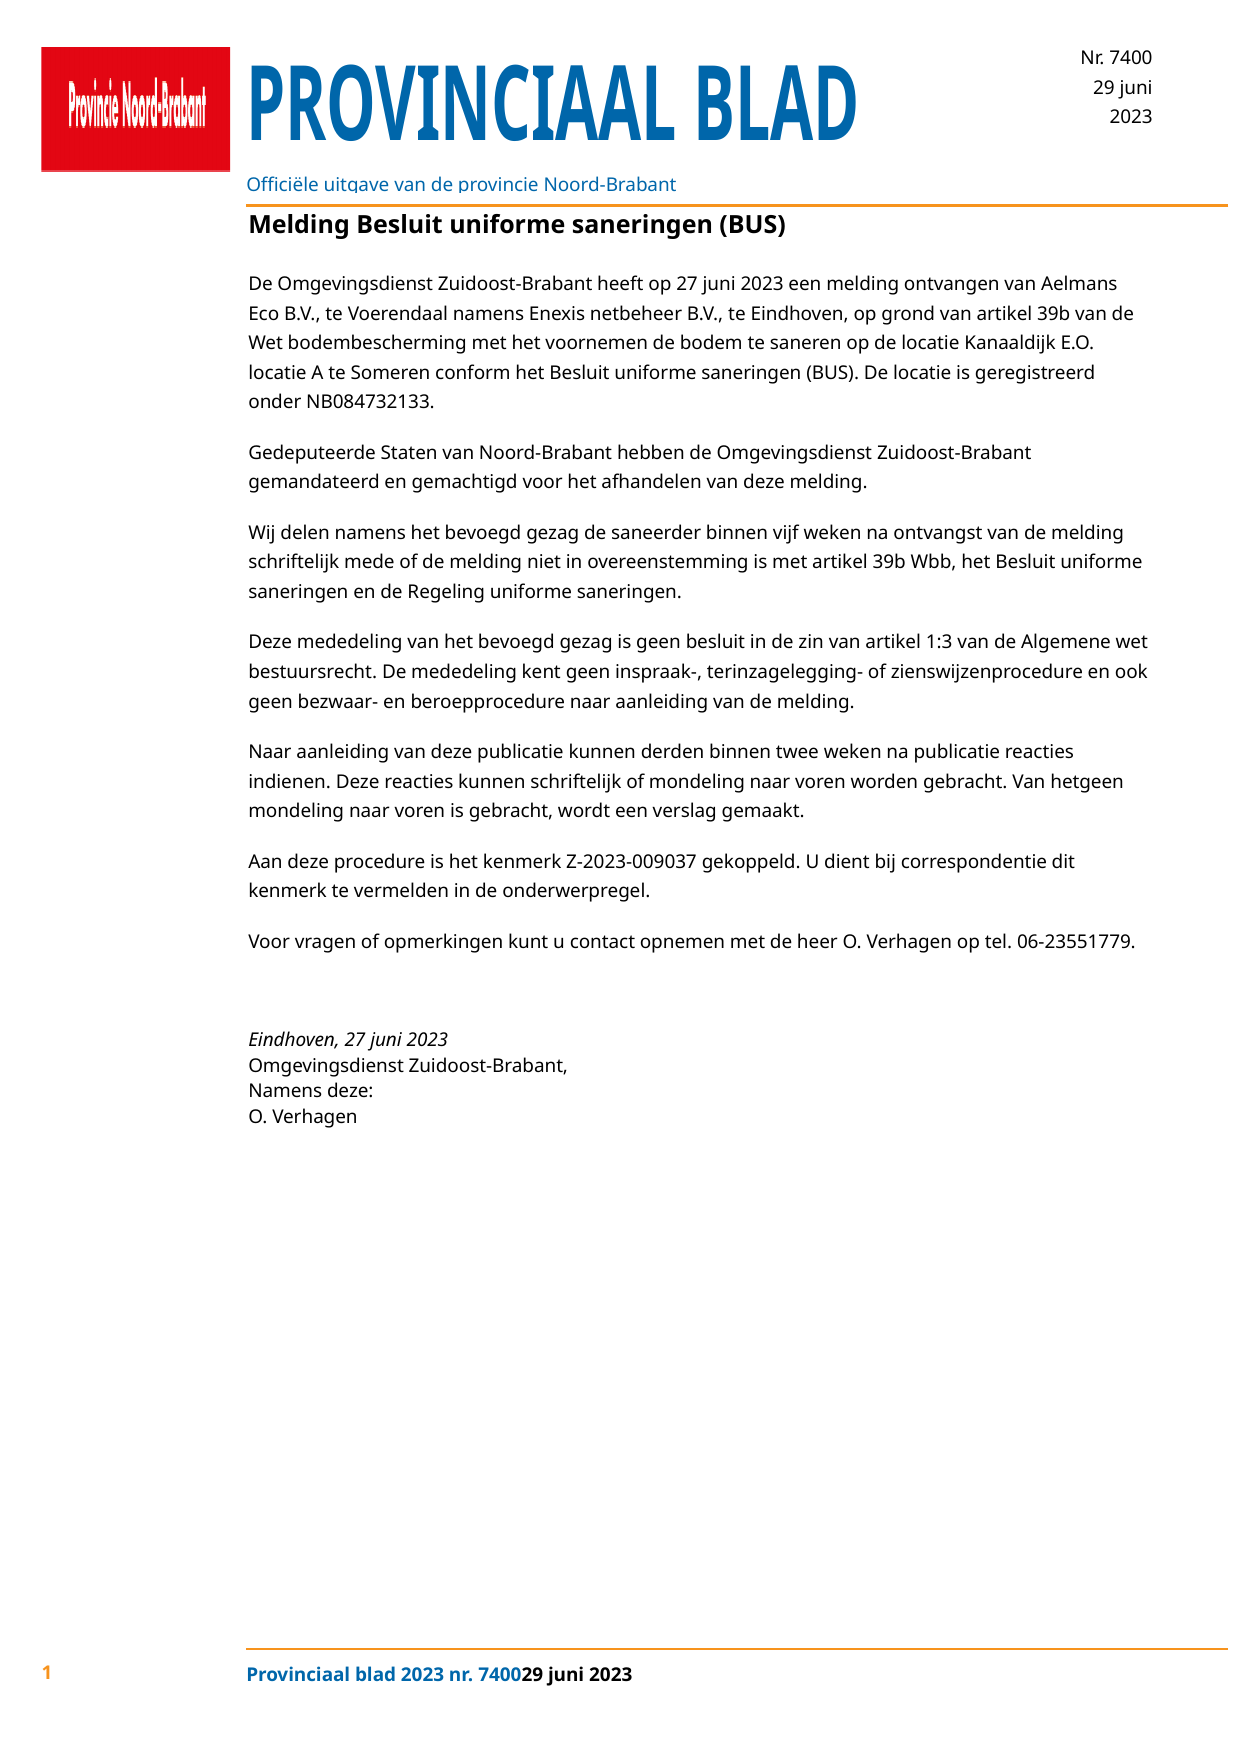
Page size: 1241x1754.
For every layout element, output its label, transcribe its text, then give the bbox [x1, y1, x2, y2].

text Gedeputeerde Staten van Noord-Brabant hebben de Omgevingsdienst Zuidoost-Brabant gemandateerd en gemachtigd voor het afhandelen van deze melding. [248, 439, 1152, 494]
text Aan deze procedure is het kenmerk Z-2023-009037 gekoppeld. U dient bij correspondentie dit kenmerk te vermelden in de onderwerpregel. [248, 848, 1152, 903]
text Omgevingsdienst Zuidoost-Brabant, [248, 1052, 1152, 1077]
text Wij delen namens het bevoegd gezag de saneerder binnen vijf weken na ontvangst van de melding schriftelijk mede of de melding niet in overeenstemming is met artikel 39b Wbb, het Besluit uniforme saneringen en de Regeling uniforme saneringen. [248, 519, 1152, 604]
text Deze mededeling van het bevoegd gezag is geen besluit in de zin van artikel 1:3 van de Algemene wet bestuursrecht. De mededeling kent geen inspraak-, terinzagelegging- of zienswijzenprocedure en ook geen bezwaar- en beroepprocedure naar aanleiding van de melding. [248, 629, 1152, 713]
picture [41, 47, 231, 172]
text Namens deze: [248, 1077, 1152, 1103]
text O. Verhagen [248, 1103, 1152, 1129]
text Naar aanleiding van deze publicatie kunnen derden binnen twee weken na publicatie reacties indienen. Deze reacties kunnen schriftelijk of mondeling naar voren worden gebracht. Van hetgeen mondeling naar voren is gebracht, wordt een verslag gemaakt. [248, 738, 1152, 823]
text De Omgevingsdienst Zuidoost-Brabant heeft op 27 juni 2023 een melding ontvangen van Aelmans Eco B.V., te Voerendaal namens Enexis netbeheer B.V., te Eindhoven, op grond van artikel 39b van de Wet bodembescherming met het voornemen de bodem te saneren op de locatie Kanaaldijk E.O. locatie A te Someren conform het Besluit uniforme saneringen (BUS). De locatie is geregistreerd onder NB084732133. [248, 270, 1152, 414]
text Melding Besluit uniforme saneringen (BUS) [248, 207, 1152, 241]
text Voor vragen of opmerkingen kunt u contact opnemen met de heer O. Verhagen op tel. 06-23551779. [248, 928, 1152, 953]
text Eindhoven, 27 juni 2023 [248, 1026, 1152, 1052]
